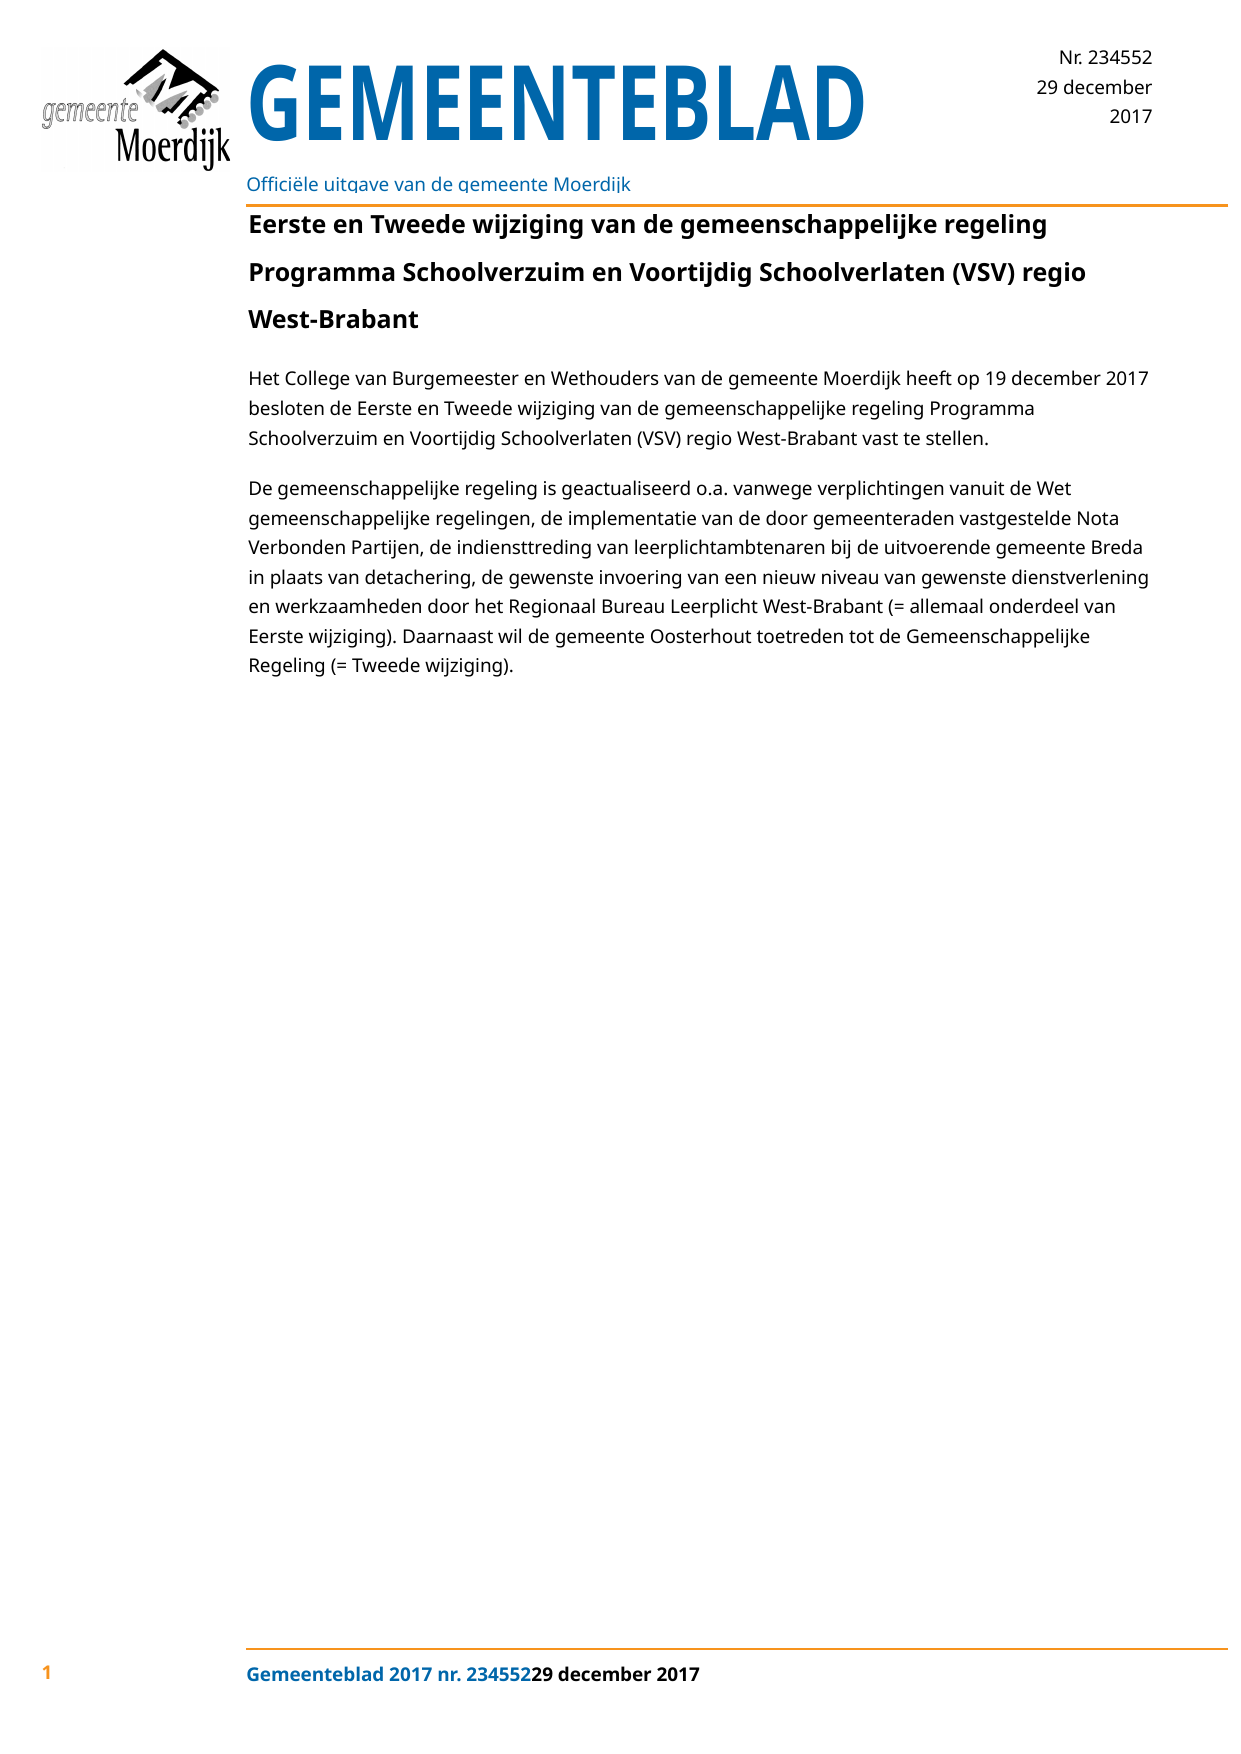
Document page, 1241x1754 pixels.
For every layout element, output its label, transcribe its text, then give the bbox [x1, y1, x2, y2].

text Het College van Burgemeester en Wethouders van de gemeente Moerdijk heeft op 19 december 2017 besloten de Eerste en Tweede wijziging van de gemeenschappelijke regeling Programma Schoolverzuim en Voortijdig Schoolverlaten (VSV) regio West-Brabant vast te stellen. [248, 366, 1152, 450]
text Eerste en Tweede wijziging van de gemeenschappelijke regeling Programma Schoolverzuim en Voortijdig Schoolverlaten (VSV) regio West-Brabant [248, 207, 1152, 336]
picture [41, 47, 231, 172]
text De gemeenschappelijke regeling is geactualiseerd o.a. vanwege verplichtingen vanuit de Wet gemeenschappelijke regelingen, de implementatie van de door gemeenteraden vastgestelde Nota Verbonden Partijen, de indiensttreding van leerplichtambtenaren bij de uitvoerende gemeente Breda in plaats van detachering, de gewenste invoering van een nieuw niveau van gewenste dienstverlening en werkzaamheden door het Regionaal Bureau Leerplicht West-Brabant (= allemaal onderdeel van Eerste wijziging). Daarnaast wil de gemeente Oosterhout toetreden tot de Gemeenschappelijke Regeling (= Tweede wijziging). [248, 475, 1152, 678]
